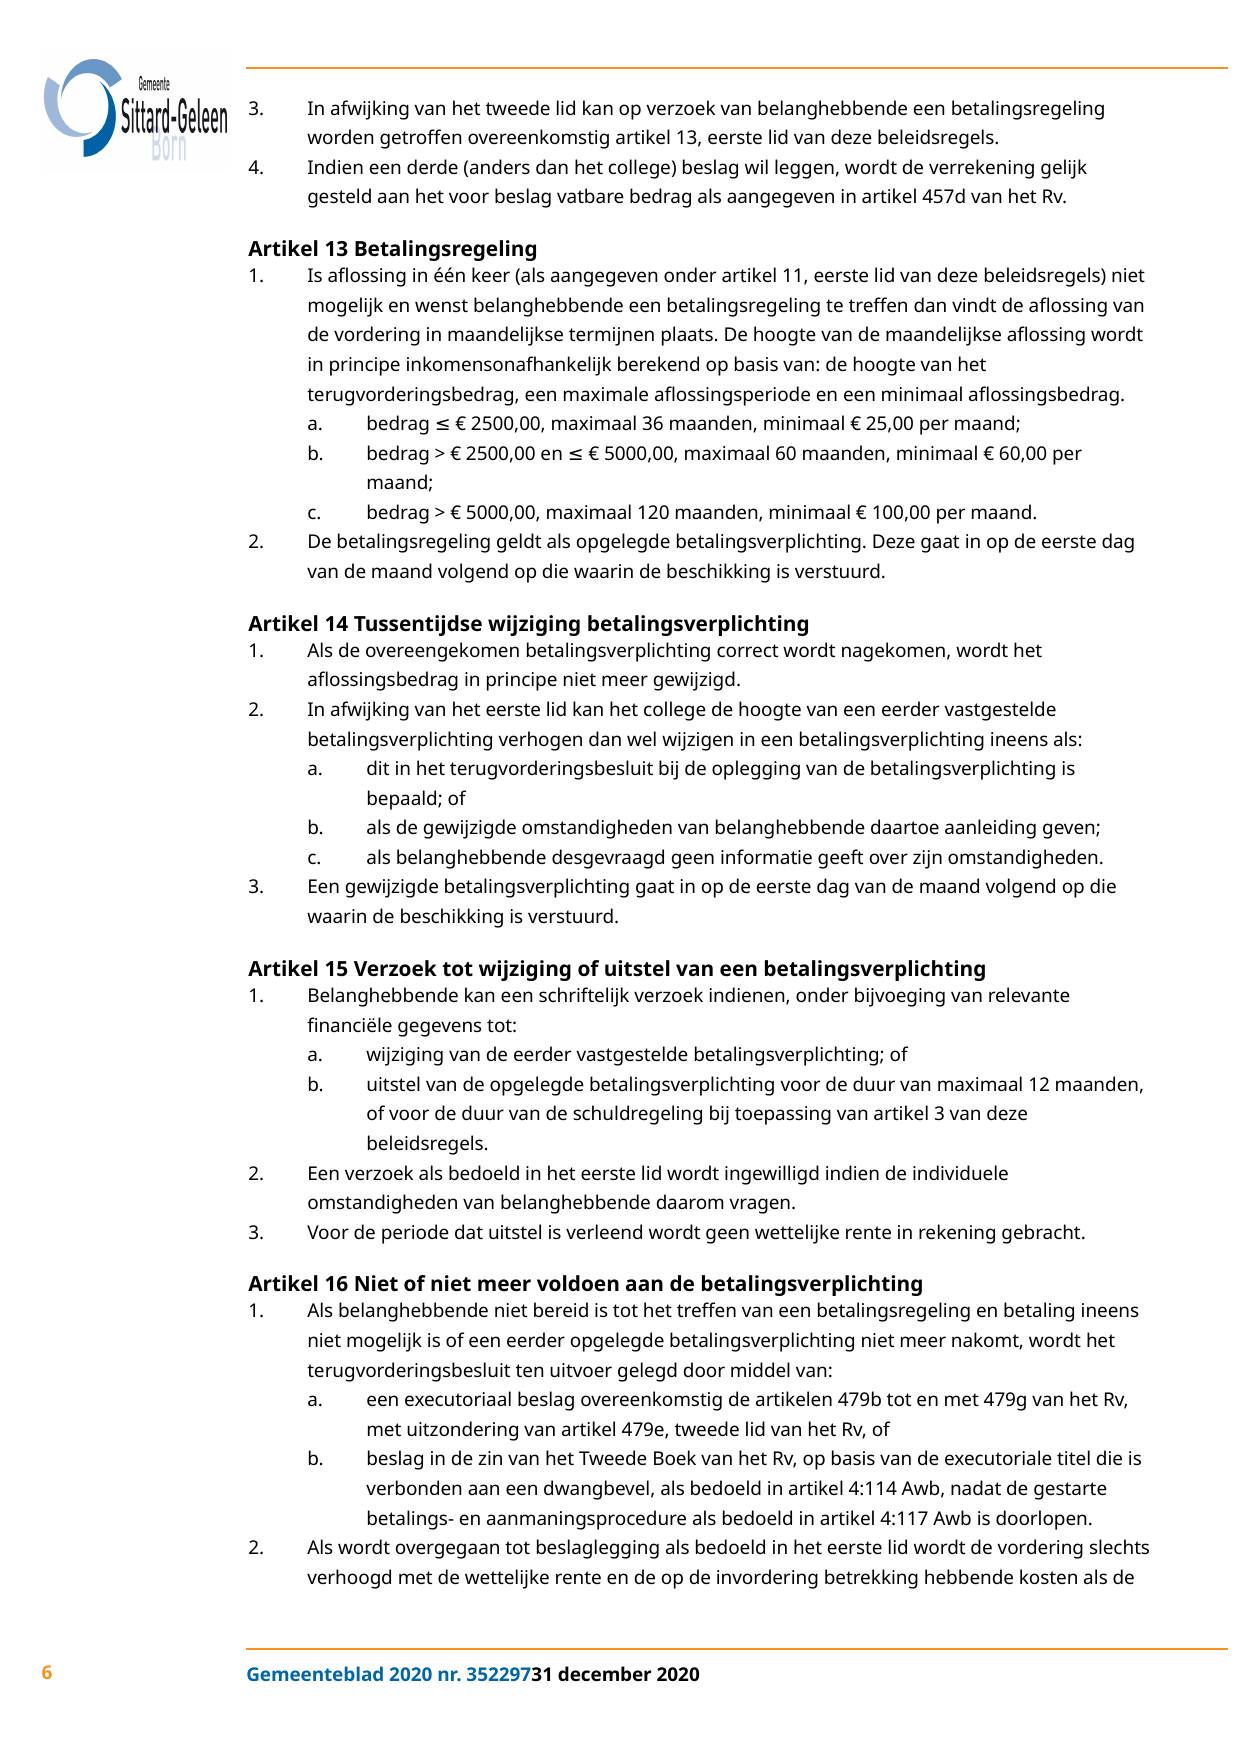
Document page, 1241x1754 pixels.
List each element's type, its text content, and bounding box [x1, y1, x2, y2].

list als de gewijzigde omstandigheden van belanghebbende daartoe aanleiding geven; [307, 814, 1152, 840]
list een executoriaal beslag overeenkomstig de artikelen 479b tot en met 479g van het Rv, met uitzondering van artikel 479e, tweede lid van het Rv, of [307, 1386, 1152, 1442]
list bedrag > € 5000,00, maximaal 120 maanden, minimaal € 100,00 per maand. [307, 499, 1152, 525]
list De betalingsregeling geldt als opgelegde betalingsverplichting. Deze gaat in op de eerste dag van de maand volgend op die waarin de beschikking is verstuurd. [248, 529, 1152, 584]
list Is aflossing in één keer (als aangegeven onder artikel 11, eerste lid van deze beleidsregels) niet mogelijk en wenst belanghebbende een betalingsregeling te treffen dan vindt de aflossing van de vordering in maandelijkse termijnen plaats. De hoogte van de maandelijkse aflossing wordt in principe inkomensonafhankelijk berekend op basis van: de hoogte van het terugvorderingsbedrag, een maximale aflossingsperiode en een minimaal aflossingsbedrag. [248, 262, 1152, 406]
list Als de overeengekomen betalingsverplichting correct wordt nagekomen, wordt het aflossingsbedrag in principe niet meer gewijzigd. [248, 637, 1152, 692]
list uitstel van de opgelegde betalingsverplichting voor de duur van maximaal 12 maanden, of voor de duur van de schuldregeling bij toepassing van artikel 3 van deze beleidsregels. [307, 1071, 1152, 1156]
list Een verzoek als bedoeld in het eerste lid wordt ingewilligd indien de individuele omstandigheden van belanghebbende daarom vragen. [248, 1160, 1152, 1215]
picture [41, 47, 231, 172]
list In afwijking van het tweede lid kan op verzoek van belanghebbende een betalingsregeling worden getroffen overeenkomstig artikel 13, eerste lid van deze beleidsregels. [248, 95, 1152, 150]
text Artikel 15 Verzoek tot wijziging of uitstel van een betalingsverplichting [248, 954, 1152, 982]
text Artikel 14 Tussentijdse wijziging betalingsverplichting [248, 609, 1152, 637]
list bedrag ≤ € 2500,00, maximaal 36 maanden, minimaal € 25,00 per maand; [307, 410, 1152, 436]
text Artikel 13 Betalingsregeling [248, 234, 1152, 262]
list Een gewijzigde betalingsverplichting gaat in op de eerste dag van de maand volgend op die waarin de beschikking is verstuurd. [248, 874, 1152, 929]
list als belanghebbende desgevraagd geen informatie geeft over zijn omstandigheden. [307, 844, 1152, 870]
list Voor de periode dat uitstel is verleend wordt geen wettelijke rente in rekening gebracht. [248, 1219, 1152, 1244]
list In afwijking van het eerste lid kan het college de hoogte van een eerder vastgestelde betalingsverplichting verhogen dan wel wijzigen in een betalingsverplichting ineens als: [248, 696, 1152, 752]
list dit in het terugvorderingsbesluit bij de oplegging van de betalingsverplichting is bepaald; of [307, 755, 1152, 811]
list Als wordt overgegaan tot beslaglegging als bedoeld in het eerste lid wordt de vordering slechts verhoogd met de wettelijke rente en de op de invordering betrekking hebbende kosten als de [248, 1534, 1152, 1590]
list Als belanghebbende niet bereid is tot het treffen van een betalingsregeling en betaling ineens niet mogelijk is of een eerder opgelegde betalingsverplichting niet meer nakomt, wordt het terugvorderingsbesluit ten uitvoer gelegd door middel van: [248, 1298, 1152, 1383]
text Artikel 16 Niet of niet meer voldoen aan de betalingsverplichting [248, 1269, 1152, 1298]
list bedrag > € 2500,00 en ≤ € 5000,00, maximaal 60 maanden, minimaal € 60,00 per maand; [307, 440, 1152, 495]
list Belanghebbende kan een schriftelijk verzoek indienen, onder bijvoeging van relevante financiële gegevens tot: [248, 982, 1152, 1037]
list wijziging van de eerder vastgestelde betalingsverplichting; of [307, 1041, 1152, 1067]
list beslag in de zin van het Tweede Boek van het Rv, op basis van de executoriale titel die is verbonden aan een dwangbevel, als bedoeld in artikel 4:114 Awb, nadat de gestarte betalings- en aanmaningsprocedure als bedoeld in artikel 4:117 Awb is doorlopen. [307, 1446, 1152, 1531]
list Indien een derde (anders dan het college) beslag wil leggen, wordt de verrekening gelijk gesteld aan het voor beslag vatbare bedrag als aangegeven in artikel 457d van het Rv. [248, 154, 1152, 209]
